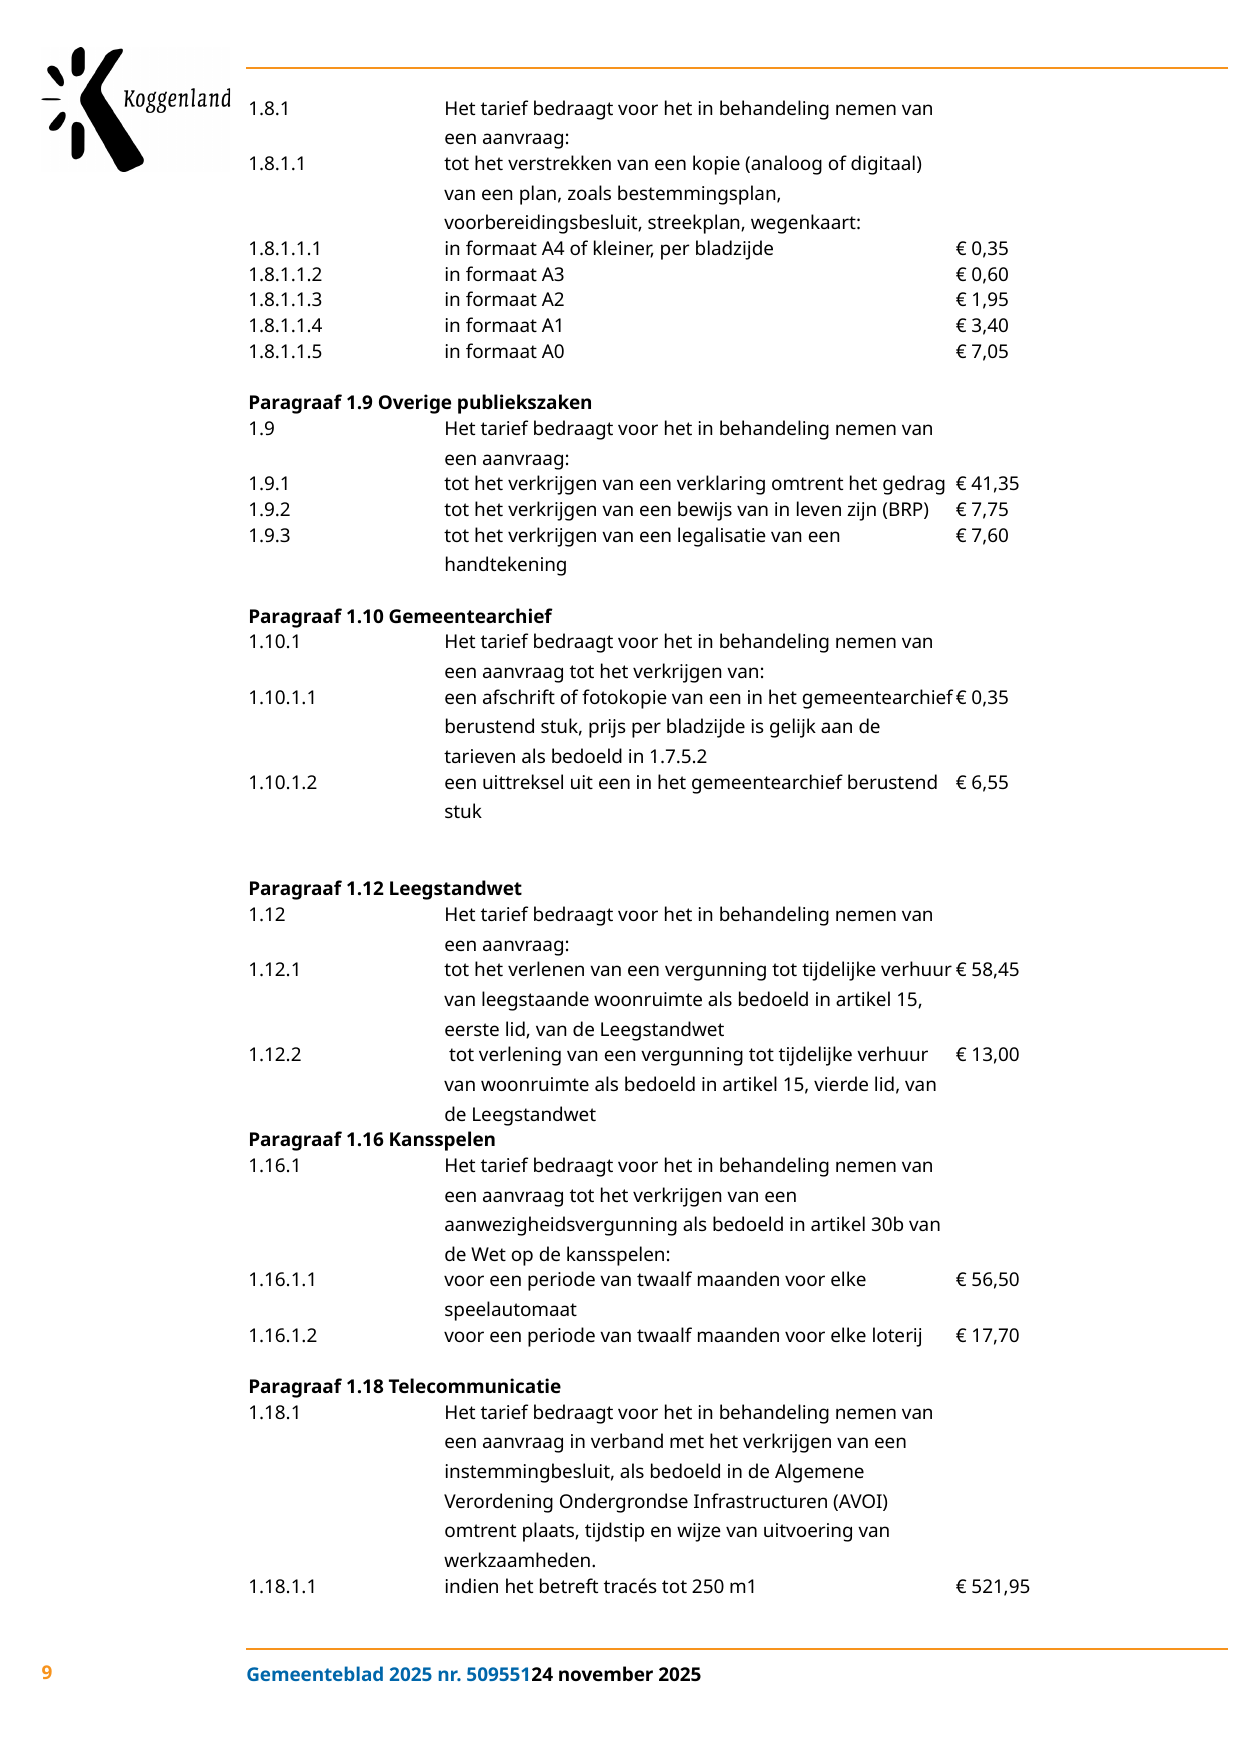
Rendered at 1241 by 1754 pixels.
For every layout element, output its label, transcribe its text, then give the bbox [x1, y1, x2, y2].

table_cell [248, 850, 444, 876]
table_cell € 13,00 [956, 1042, 1152, 1126]
table_cell Het tarief bedraagt voor het in behandeling nemen van een aanvraag tot het verkrijgen van een aanwezigheidsvergunning als bedoeld in artikel 30b van de Wet op de kansspelen: [444, 1152, 956, 1267]
table_cell [444, 364, 956, 389]
table_cell [956, 1374, 1152, 1399]
table_cell [248, 364, 444, 389]
table_cell € 56,50 [956, 1267, 1152, 1322]
table_cell Paragraaf 1.9 Overige publiekszaken [248, 389, 956, 415]
table_cell tot het verstrekken van een kopie (analoog of digitaal) van een plan, zoals bestemmingsplan, voorbereidingsbesluit, streekplan, wegenkaart: [444, 150, 956, 235]
table_cell Het tarief bedraagt voor het in behandeling nemen van een aanvraag in verband met het verkrijgen van een instemmingbesluit, als bedoeld in de Algemene Verordening Ondergrondse Infrastructuren (AVOI) omtrent plaats, tijdstip en wijze van uitvoering van werkzaamheden. [444, 1399, 956, 1573]
table_cell [956, 824, 1152, 850]
table_cell tot het verlenen van een vergunning tot tijdelijke verhuur van leegstaande woonruimte als bedoeld in artikel 15, eerste lid, van de Leegstandwet [444, 957, 956, 1042]
table_cell € 17,70 [956, 1322, 1152, 1348]
table_cell € 1,95 [956, 286, 1152, 312]
table_cell [956, 1348, 1152, 1373]
table_cell 1.10.1 [248, 629, 444, 684]
table_cell 1.9.1 [248, 470, 444, 496]
table_cell € 7,60 [956, 522, 1152, 577]
table_cell tot het verkrijgen van een verklaring omtrent het gedrag [444, 470, 956, 496]
table_cell [956, 150, 1152, 235]
table_cell een uittreksel uit een in het gemeentearchief berustend stuk [444, 769, 956, 824]
table_cell € 58,45 [956, 957, 1152, 1042]
table_cell 1.16.1 [248, 1152, 444, 1267]
table_cell [956, 1126, 1152, 1152]
table_cell € 0,60 [956, 261, 1152, 286]
table_cell 1.12.1 [248, 957, 444, 1042]
table_cell 1.10.1.1 [248, 684, 444, 769]
table_cell 1.9 [248, 415, 444, 470]
table_cell 1.16.1.1 [248, 1267, 444, 1322]
table_cell [956, 389, 1152, 415]
table_cell Het tarief bedraagt voor het in behandeling nemen van een aanvraag: [444, 415, 956, 470]
table_cell € 3,40 [956, 312, 1152, 338]
table_cell [956, 629, 1152, 684]
table_cell € 41,35 [956, 470, 1152, 496]
table_cell in formaat A4 of kleiner, per bladzijde [444, 235, 956, 261]
table_cell [444, 850, 956, 876]
table_cell tot het verkrijgen van een legalisatie van een handtekening [444, 522, 956, 577]
table_cell Paragraaf 1.16 Kansspelen [248, 1126, 956, 1152]
table_cell [444, 577, 956, 603]
table_cell [956, 876, 1152, 901]
table_cell [444, 824, 956, 850]
table_cell [956, 415, 1152, 470]
table_cell 1.12.2 [248, 1042, 444, 1126]
table_cell in formaat A2 [444, 286, 956, 312]
table_cell Het tarief bedraagt voor het in behandeling nemen van een aanvraag tot het verkrijgen van: [444, 629, 956, 684]
table_cell [956, 1152, 1152, 1267]
table_cell 1.8.1.1.4 [248, 312, 444, 338]
table_cell [956, 1399, 1152, 1573]
table_cell [248, 1348, 956, 1373]
table_cell 1.9.3 [248, 522, 444, 577]
table_cell 1.8.1.1.2 [248, 261, 444, 286]
table_cell indien het betreft tracés tot 250 m1 [444, 1573, 956, 1598]
table_cell [956, 364, 1152, 389]
table_cell [956, 577, 1152, 603]
table_cell [956, 603, 1152, 629]
table_cell 1.16.1.2 [248, 1322, 444, 1348]
table_cell Paragraaf 1.18 Telecommunicatie [248, 1374, 956, 1399]
table_cell 1.9.2 [248, 496, 444, 522]
table_cell [248, 824, 444, 850]
table_cell voor een periode van twaalf maanden voor elke speelautomaat [444, 1267, 956, 1322]
table_cell 1.10.1.2 [248, 769, 444, 824]
picture [41, 47, 231, 172]
table_cell 1.18.1.1 [248, 1573, 444, 1598]
table_cell € 0,35 [956, 684, 1152, 769]
table_cell 1.18.1 [248, 1399, 444, 1573]
table_cell [956, 901, 1152, 957]
table_cell 1.8.1.1.5 [248, 338, 444, 364]
table_cell in formaat A3 [444, 261, 956, 286]
table_cell € 6,55 [956, 769, 1152, 824]
table_cell voor een periode van twaalf maanden voor elke loterij [444, 1322, 956, 1348]
table_cell € 521,95 [956, 1573, 1152, 1598]
table_cell 1.12 [248, 901, 444, 957]
table_cell Het tarief bedraagt voor het in behandeling nemen van een aanvraag: [444, 901, 956, 957]
table_cell 1.8.1.1.3 [248, 286, 444, 312]
table_cell 1.8.1.1.1 [248, 235, 444, 261]
table_cell [248, 577, 444, 603]
table_cell 1.8.1.1 [248, 150, 444, 235]
table_cell Het tarief bedraagt voor het in behandeling nemen van een aanvraag: [444, 95, 956, 150]
table_cell een afschrift of fotokopie van een in het gemeentearchief berustend stuk, prijs per bladzijde is gelijk aan de tarieven als bedoeld in 1.7.5.2 [444, 684, 956, 769]
table_cell in formaat A1 [444, 312, 956, 338]
table_cell € 0,35 [956, 235, 1152, 261]
table_cell [956, 850, 1152, 876]
table_cell Paragraaf 1.12 Leegstandwet [248, 876, 956, 901]
table_cell Paragraaf 1.10 Gemeentearchief [248, 603, 956, 629]
table_cell [956, 95, 1152, 150]
table_cell € 7,05 [956, 338, 1152, 364]
table_cell tot het verkrijgen van een bewijs van in leven zijn (BRP) [444, 496, 956, 522]
table_cell € 7,75 [956, 496, 1152, 522]
table_cell tot verlening van een vergunning tot tijdelijke verhuur van woonruimte als bedoeld in artikel 15, vierde lid, van de Leegstandwet [444, 1042, 956, 1126]
table_cell in formaat A0 [444, 338, 956, 364]
table_cell 1.8.1 [248, 95, 444, 150]
